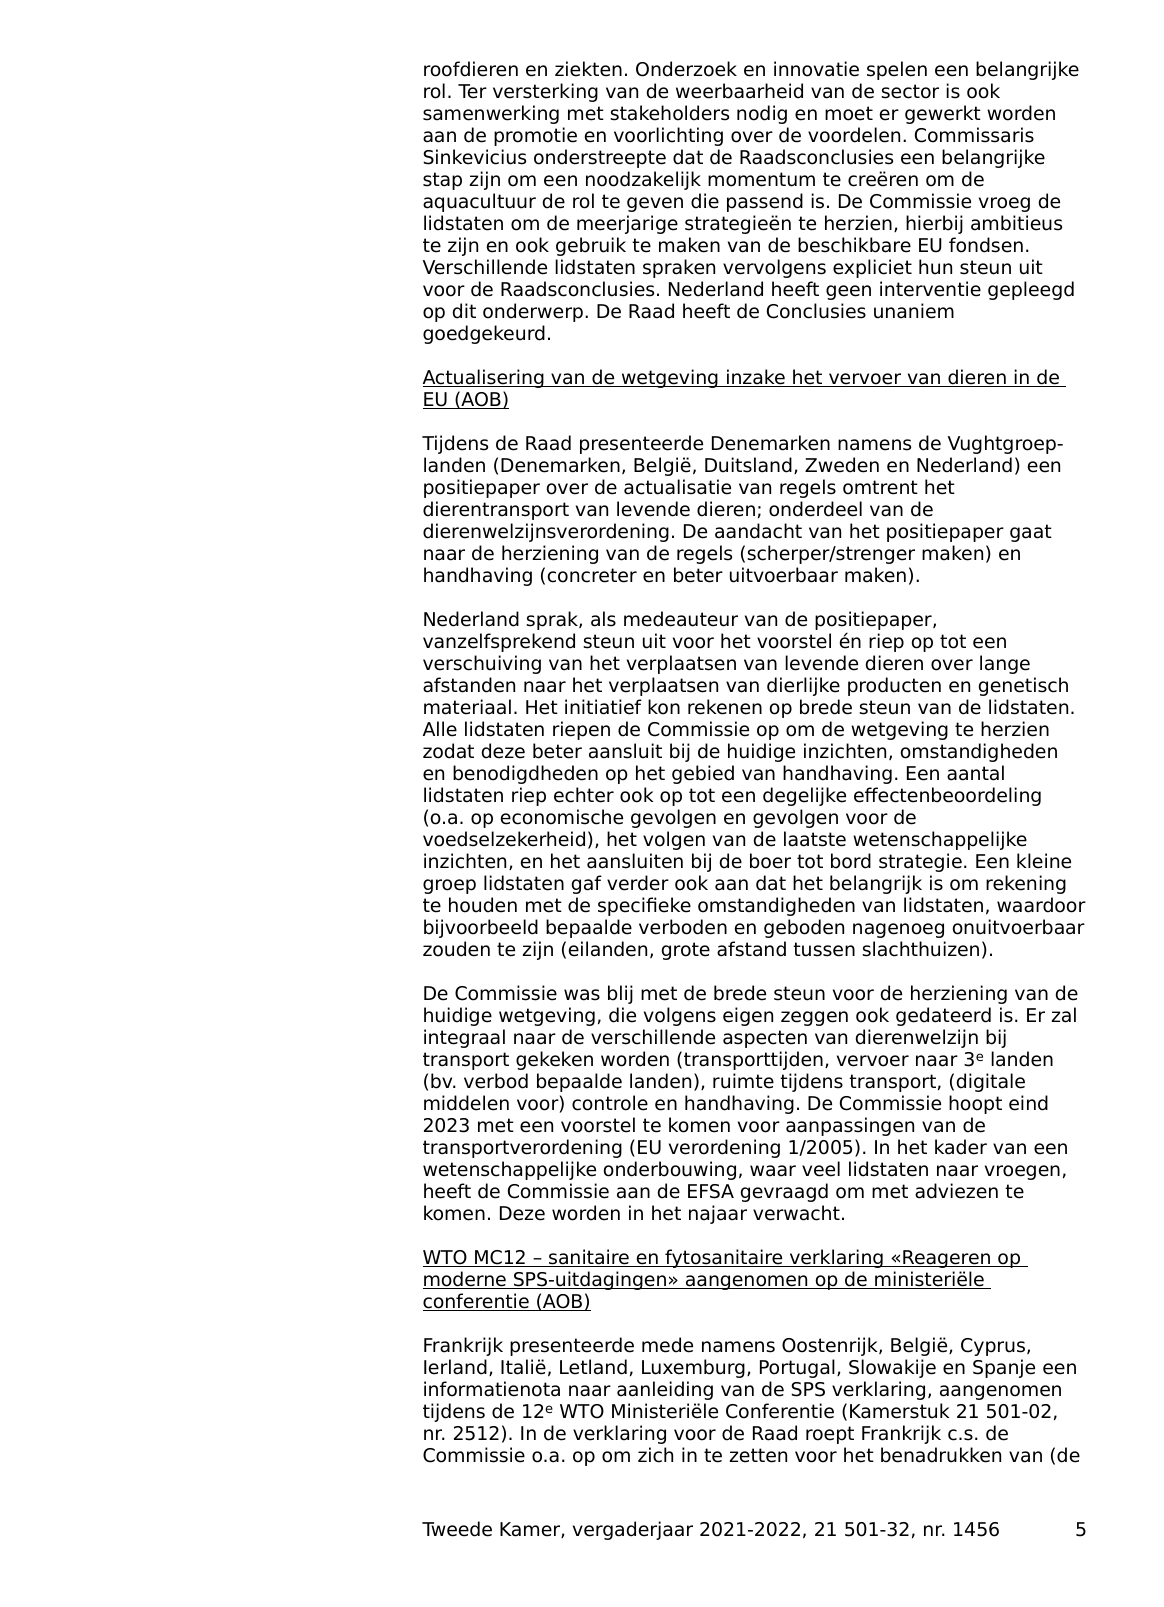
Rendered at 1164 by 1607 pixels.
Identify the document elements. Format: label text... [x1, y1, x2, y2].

subtitle WTO MC12 – sanitaire en fytosanitaire verklaring «Reageren op moderne SPS-uitdagingen» aangenomen op de ministeriële conferentie (AOB) [422, 1247, 1087, 1313]
text De Commissie was blij met de brede steun voor de herziening van de huidige wetgeving, die volgens eigen zeggen ook gedateerd is. Er zal integraal naar de verschillende aspecten van dierenwelzijn bij transport gekeken worden (transporttijden, vervoer naar 3e landen (bv. verbod bepaalde landen), ruimte tijdens transport, (digitale middelen voor) controle en handhaving. De Commissie hoopt eind 2023 met een voorstel te komen voor aanpassingen van de transportverordening (EU verordening 1/2005). In het kader van een wetenschappelijke onderbouwing, waar veel lidstaten naar vroegen, heeft de Commissie aan de EFSA gevraagd om met adviezen te komen. Deze worden in het najaar verwacht. [422, 983, 1087, 1225]
text Frankrijk presenteerde mede namens Oostenrijk, België, Cyprus, Ierland, Italië, Letland, Luxemburg, Portugal, Slowakije en Spanje een informatienota naar aanleiding van de SPS verklaring, aangenomen tijdens de 12e WTO Ministeriële Conferentie (Kamerstuk 21 501-02, nr. 2512). In de verklaring voor de Raad roept Frankrijk c.s. de Commissie o.a. op om zich in te zetten voor het benadrukken van (de [422, 1335, 1087, 1467]
text Tijdens de Raad presenteerde Denemarken namens de Vughtgroep-landen (Denemarken, België, Duitsland, Zweden en Nederland) een positiepaper over de actualisatie van regels omtrent het dierentransport van levende dieren; onderdeel van de dierenwelzijnsverordening. De aandacht van het positiepaper gaat naar de herziening van de regels (scherper/strenger maken) en handhaving (concreter en beter uitvoerbaar maken). [422, 433, 1087, 587]
subtitle Actualisering van de wetgeving inzake het vervoer van dieren in de EU (AOB) [422, 367, 1087, 411]
text roofdieren en ziekten. Onderzoek en innovatie spelen een belangrijke rol. Ter versterking van de weerbaarheid van de sector is ook samenwerking met stakeholders nodig en moet er gewerkt worden aan de promotie en voorlichting over de voordelen. Commissaris Sinkevicius onderstreepte dat de Raadsconclusies een belangrijke stap zijn om een noodzakelijk momentum te creëren om de aquacultuur de rol te geven die passend is. De Commissie vroeg de lidstaten om de meerjarige strategieën te herzien, hierbij ambitieus te zijn en ook gebruik te maken van de beschikbare EU fondsen. Verschillende lidstaten spraken vervolgens expliciet hun steun uit voor de Raadsconclusies. Nederland heeft geen interventie gepleegd op dit onderwerp. De Raad heeft de Conclusies unaniem goedgekeurd. [422, 59, 1087, 345]
text Nederland sprak, als medeauteur van de positiepaper, vanzelfsprekend steun uit voor het voorstel én riep op tot een verschuiving van het verplaatsen van levende dieren over lange afstanden naar het verplaatsen van dierlijke producten en genetisch materiaal. Het initiatief kon rekenen op brede steun van de lidstaten. Alle lidstaten riepen de Commissie op om de wetgeving te herzien zodat deze beter aansluit bij de huidige inzichten, omstandigheden en benodigdheden op het gebied van handhaving. Een aantal lidstaten riep echter ook op tot een degelijke effectenbeoordeling (o.a. op economische gevolgen en gevolgen voor de voedselzekerheid), het volgen van de laatste wetenschappelijke inzichten, en het aansluiten bij de boer tot bord strategie. Een kleine groep lidstaten gaf verder ook aan dat het belangrijk is om rekening te houden met de specifieke omstandigheden van lidstaten, waardoor bijvoorbeeld bepaalde verboden en geboden nagenoeg onuitvoerbaar zouden te zijn (eilanden, grote afstand tussen slachthuizen). [422, 609, 1087, 961]
